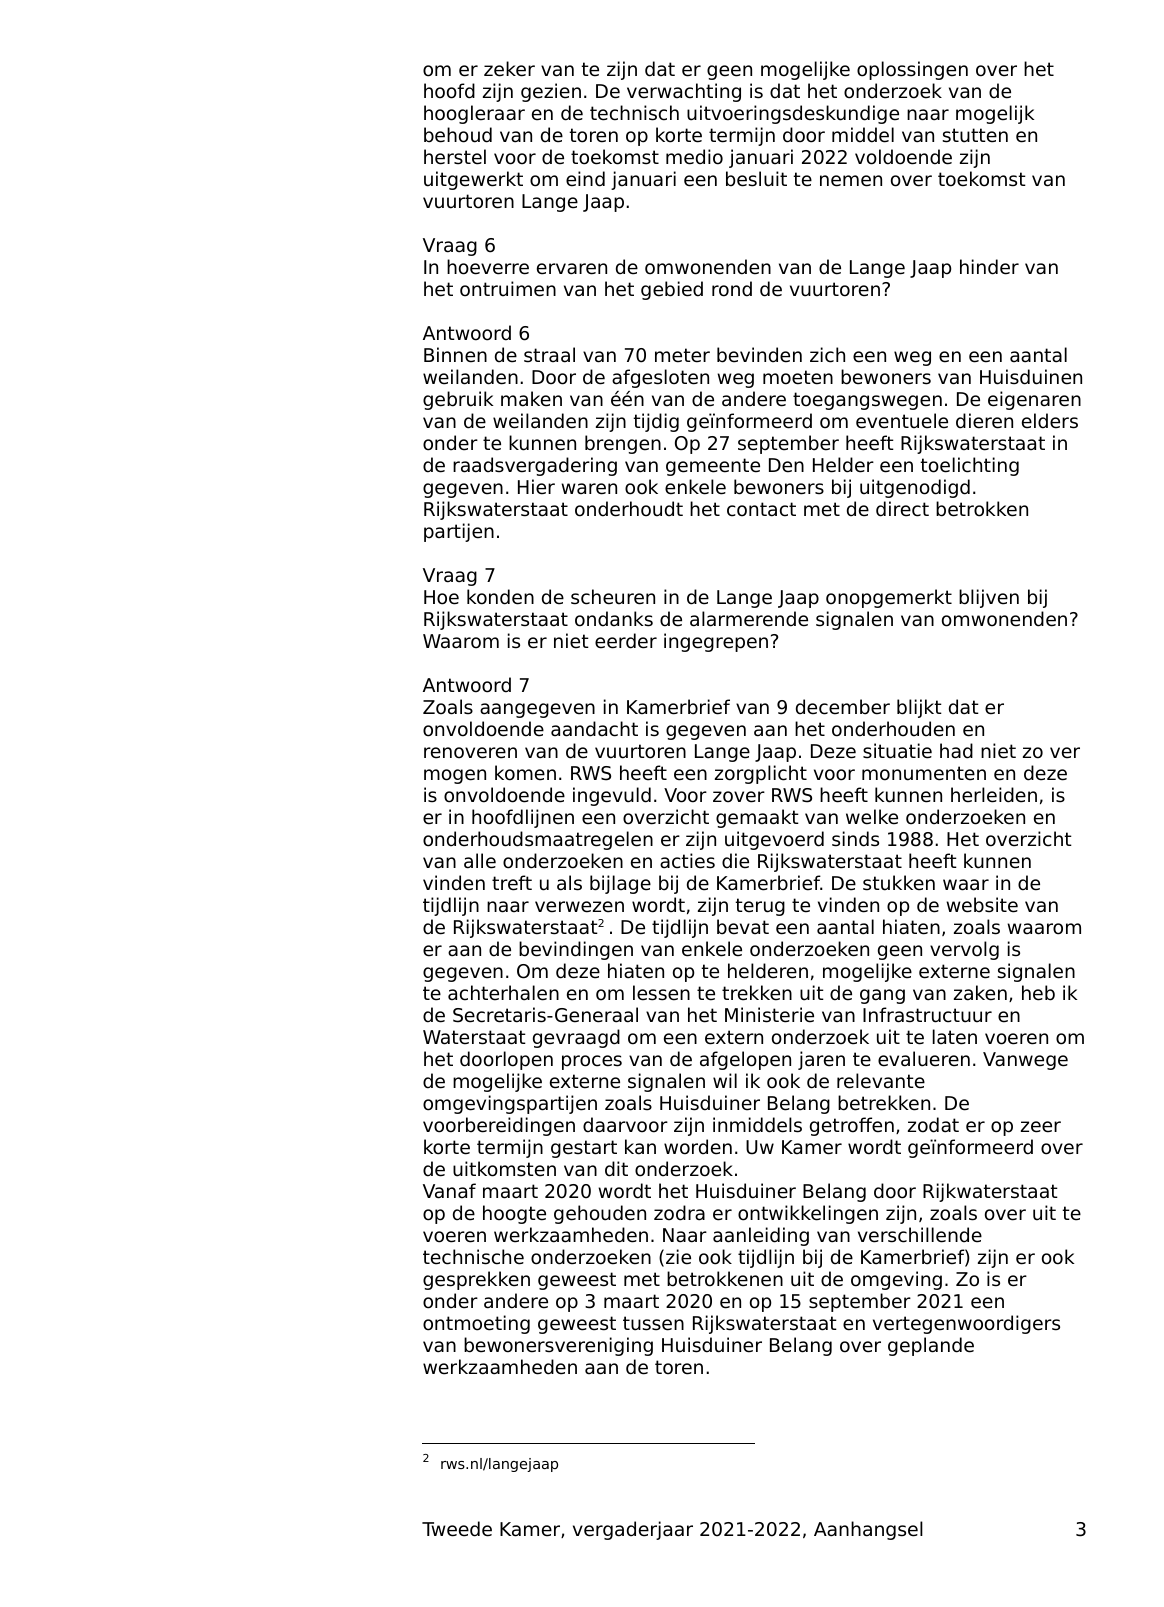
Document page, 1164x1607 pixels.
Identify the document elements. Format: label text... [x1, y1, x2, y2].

text om er zeker van te zijn dat er geen mogelijke oplossingen over het hoofd zijn gezien. De verwachting is dat het onderzoek van de hoogleraar en de technisch uitvoeringsdeskundige naar mogelijk behoud van de toren op korte termijn door middel van stutten en herstel voor de toekomst medio januari 2022 voldoende zijn uitgewerkt om eind januari een besluit te nemen over toekomst van vuurtoren Lange Jaap. [422, 59, 1087, 213]
text rws.nl/langejaap [422, 1452, 1087, 1474]
text Binnen de straal van 70 meter bevinden zich een weg en een aantal weilanden. Door de afgesloten weg moeten bewoners van Huisduinen gebruik maken van één van de andere toegangswegen. De eigenaren van de weilanden zijn tijdig geïnformeerd om eventuele dieren elders onder te kunnen brengen. Op 27 september heeft Rijkswaterstaat in de raadsvergadering van gemeente Den Helder een toelichting gegeven. Hier waren ook enkele bewoners bij uitgenodigd. Rijkswaterstaat onderhoudt het contact met de direct betrokken partijen. [422, 345, 1087, 543]
text Antwoord 6 [422, 323, 1087, 345]
text Vraag 7 [422, 565, 1087, 587]
text Vanaf maart 2020 wordt het Huisduiner Belang door Rijkwaterstaat op de hoogte gehouden zodra er ontwikkelingen zijn, zoals over uit te voeren werkzaamheden. Naar aanleiding van verschillende technische onderzoeken (zie ook tijdlijn bij de Kamerbrief) zijn er ook gesprekken geweest met betrokkenen uit de omgeving. Zo is er onder andere op 3 maart 2020 en op 15 september 2021 een ontmoeting geweest tussen Rijkswaterstaat en vertegenwoordigers van bewonersvereniging Huisduiner Belang over geplande werkzaamheden aan de toren. [422, 1181, 1087, 1379]
text In hoeverre ervaren de omwonenden van de Lange Jaap hinder van het ontruimen van het gebied rond de vuurtoren? [422, 257, 1087, 301]
text Vraag 6 [422, 235, 1087, 257]
text Zoals aangegeven in Kamerbrief van 9 december blijkt dat er onvoldoende aandacht is gegeven aan het onderhouden en renoveren van de vuurtoren Lange Jaap. Deze situatie had niet zo ver mogen komen. RWS heeft een zorgplicht voor monumenten en deze is onvoldoende ingevuld. Voor zover RWS heeft kunnen herleiden, is er in hoofdlijnen een overzicht gemaakt van welke onderzoeken en onderhoudsmaatregelen er zijn uitgevoerd sinds 1988. Het overzicht van alle onderzoeken en acties die Rijkswaterstaat heeft kunnen vinden treft u als bijlage bij de Kamerbrief. De stukken waar in de tijdlijn naar verwezen wordt, zijn terug te vinden op de website van de Rijkswaterstaat. De tijdlijn bevat een aantal hiaten, zoals waarom er aan de bevindingen van enkele onderzoeken geen vervolg is gegeven. Om deze hiaten op te helderen, mogelijke externe signalen te achterhalen en om lessen te trekken uit de gang van zaken, heb ik de Secretaris-Generaal van het Ministerie van Infrastructuur en Waterstaat gevraagd om een extern onderzoek uit te laten voeren om het doorlopen proces van de afgelopen jaren te evalueren. Vanwege de mogelijke externe signalen wil ik ook de relevante omgevingspartijen zoals Huisduiner Belang betrekken. De voorbereidingen daarvoor zijn inmiddels getroffen, zodat er op zeer korte termijn gestart kan worden. Uw Kamer wordt geïnformeerd over de uitkomsten van dit onderzoek. [422, 697, 1087, 1181]
text Antwoord 7 [422, 675, 1087, 697]
text Hoe konden de scheuren in de Lange Jaap onopgemerkt blijven bij Rijkswaterstaat ondanks de alarmerende signalen van omwonenden? Waarom is er niet eerder ingegrepen? [422, 587, 1087, 653]
